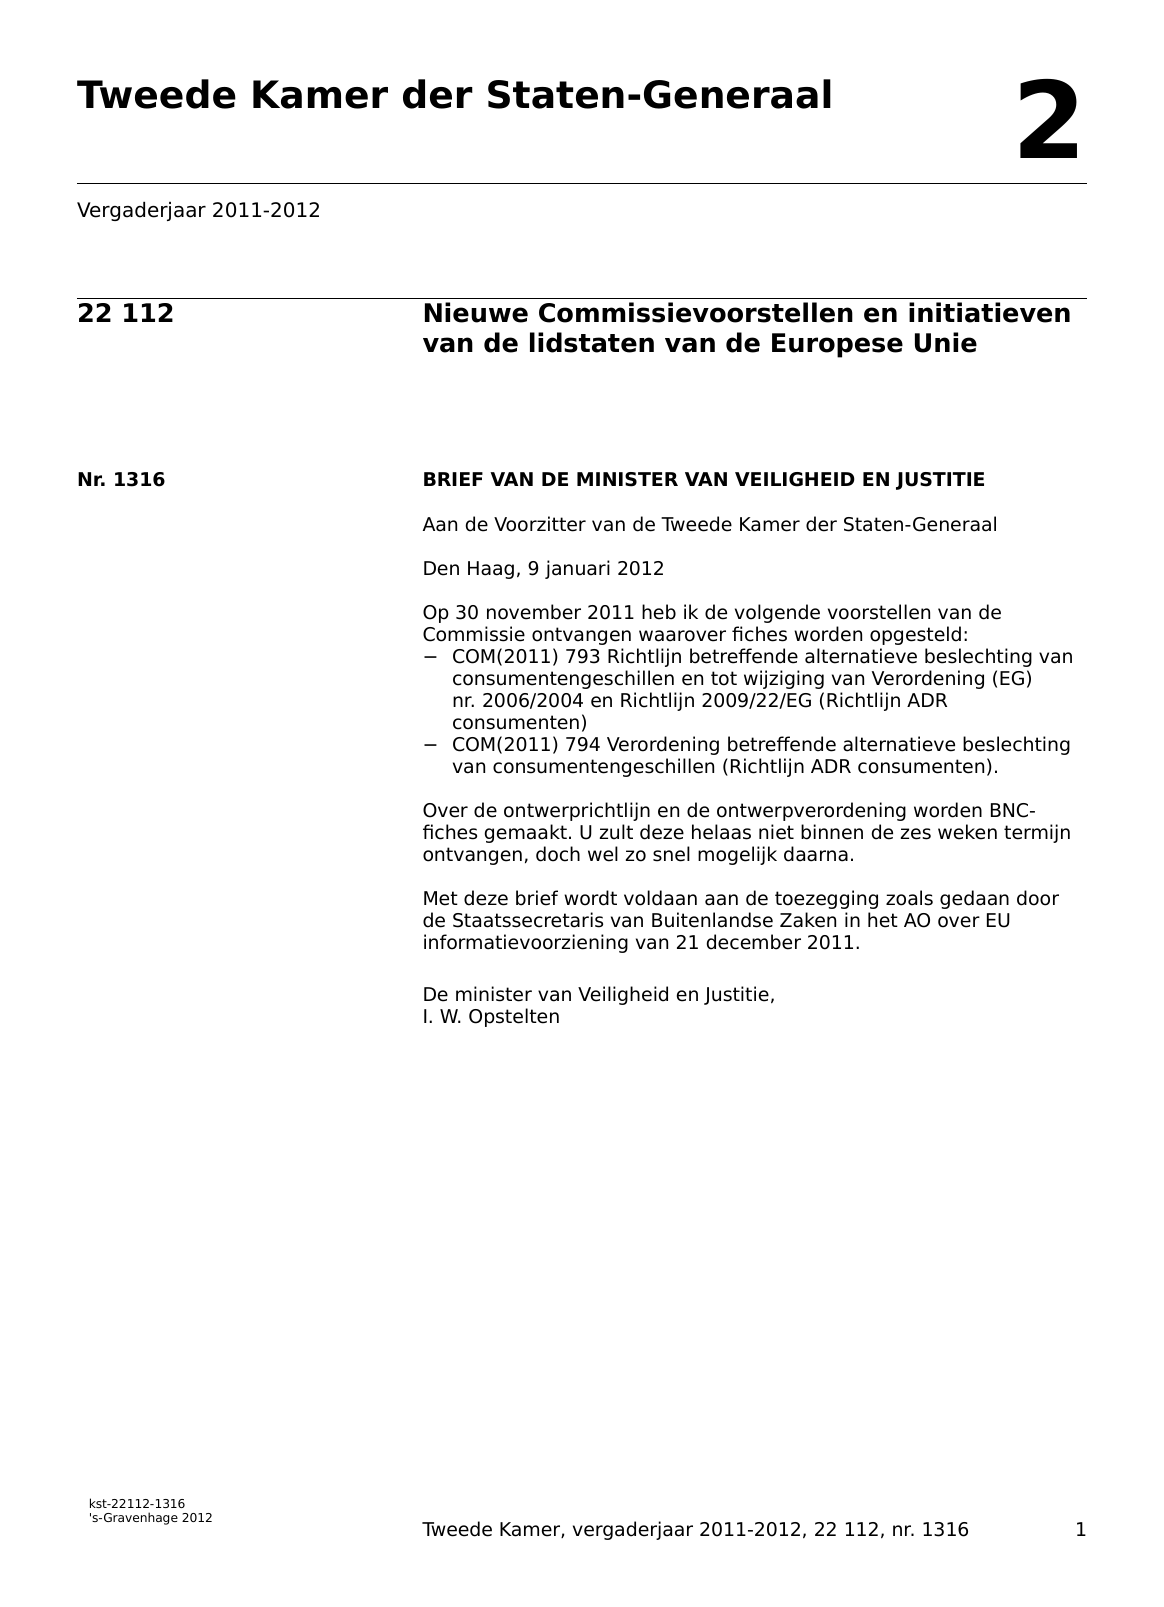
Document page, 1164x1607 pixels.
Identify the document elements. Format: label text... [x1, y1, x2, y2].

table_header Tweede Kamer der Staten-Generaal [77, 59, 886, 183]
text De minister van Veiligheid en Justitie, I. W. Opstelten [422, 984, 1087, 1028]
text Den Haag, 9 januari 2012 [422, 558, 1087, 580]
subtitle Nr. 1316 BRIEF VAN DE MINISTER VAN VEILIGHEID EN JUSTITIE [77, 469, 1087, 491]
text Over de ontwerprichtlijn en de ontwerpverordening worden BNC-fiches gemaakt. U zult deze helaas niet binnen de zes weken termijn ontvangen, doch wel zo snel mogelijk daarna. [422, 800, 1087, 866]
text 's-Gravenhage 2012 [88, 1511, 323, 1525]
text Met deze brief wordt voldaan aan de toezegging zoals gedaan door de Staatssecretaris van Buitenlandse Zaken in het AO over EU informatievoorziening van 21 december 2011. [422, 888, 1087, 954]
table_cell Vergaderjaar 2011-2012 [77, 184, 1087, 298]
text − COM(2011) 793 Richtlijn betreffende alternatieve beslechting van consumentengeschillen en tot wijziging van Verordening (EG) nr. 2006/2004 en Richtlijn 2009/22/EG (Richtlijn ADR consumenten) [422, 646, 1087, 734]
text Aan de Voorzitter van de Tweede Kamer der Staten-Generaal [422, 513, 1087, 536]
table_header 2 [886, 59, 1087, 183]
text Op 30 november 2011 heb ik de volgende voorstellen van de Commissie ontvangen waarover fiches worden opgesteld: [422, 602, 1087, 646]
subtitle 22 112 Nieuwe Commissievoorstellen en initiatieven van de lidstaten van de Europese Unie [77, 299, 1087, 358]
text kst-22112-1316 [88, 1497, 323, 1511]
text − COM(2011) 794 Verordening betreffende alternatieve beslechting van consumentengeschillen (Richtlijn ADR consumenten). [422, 734, 1087, 778]
